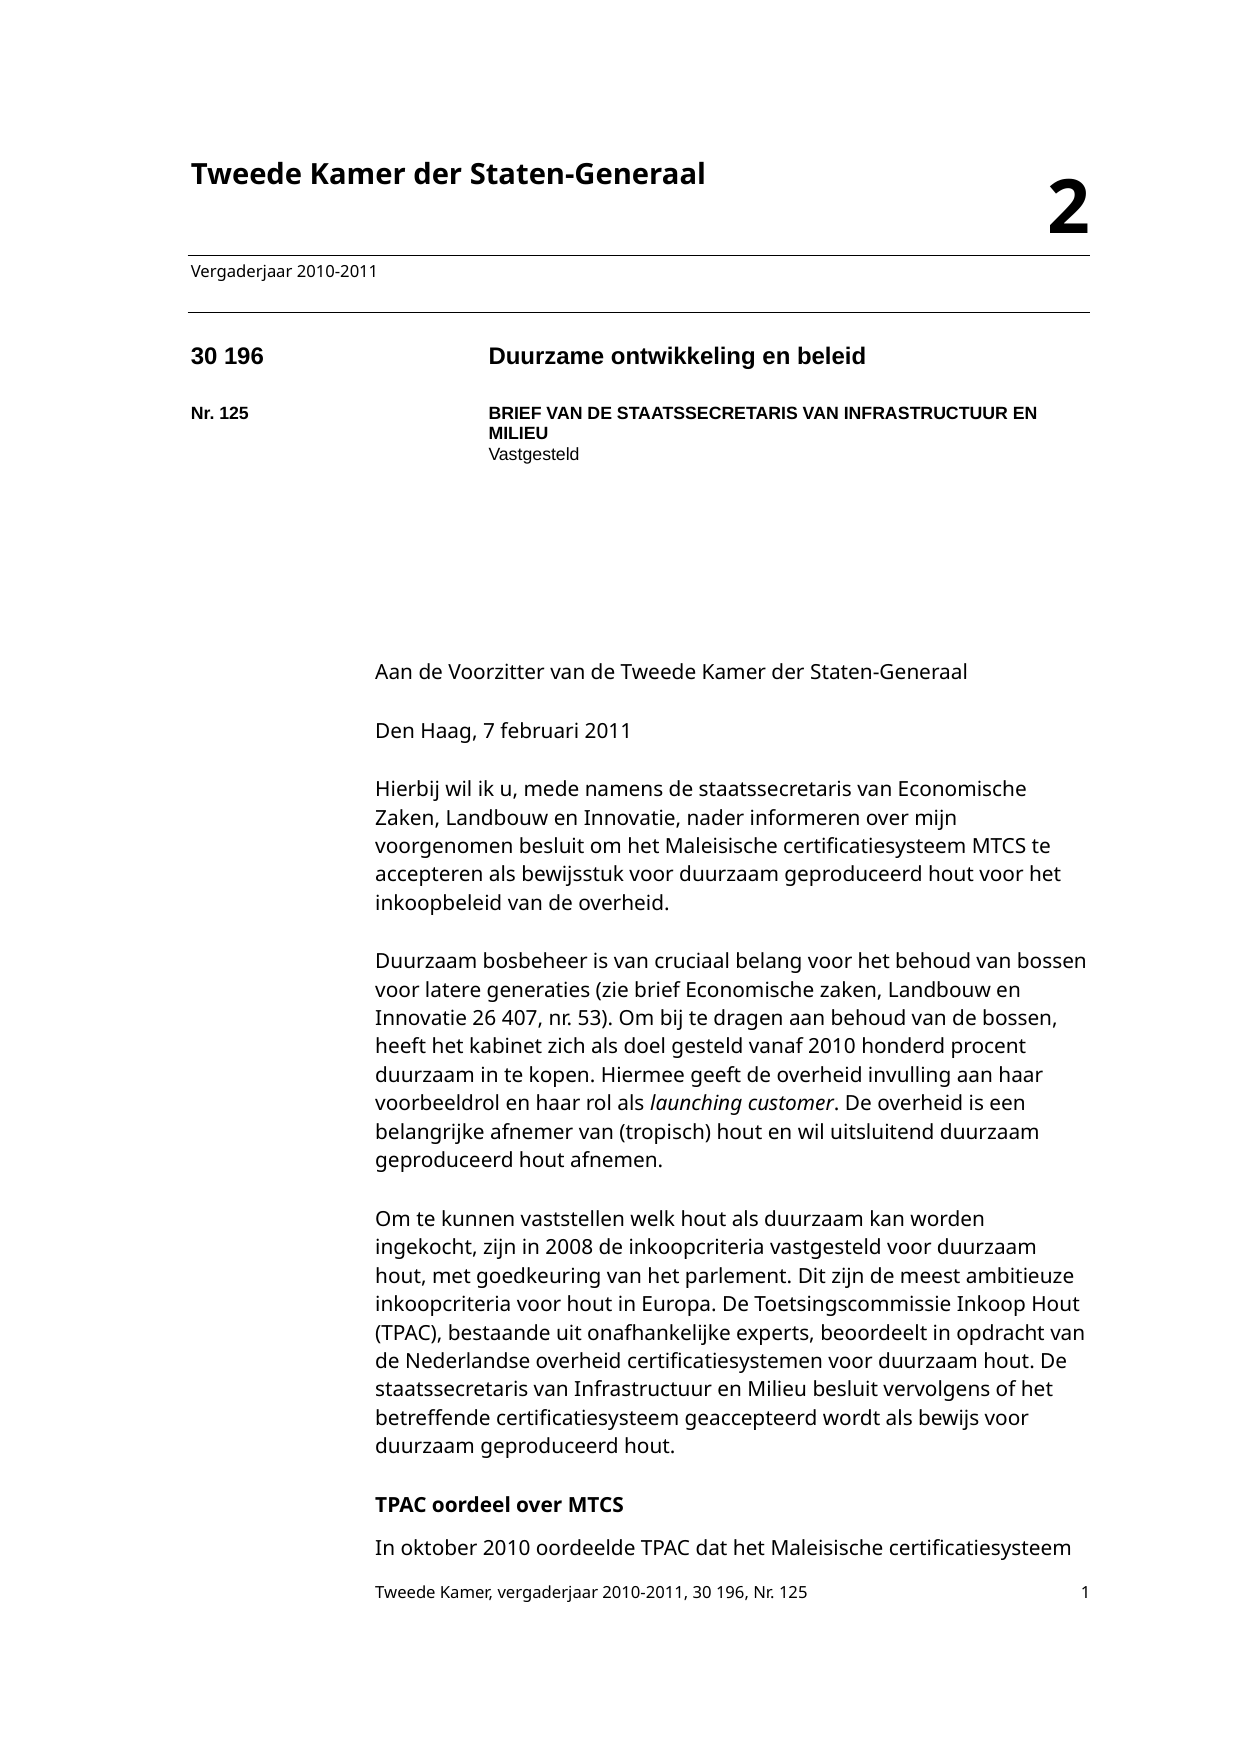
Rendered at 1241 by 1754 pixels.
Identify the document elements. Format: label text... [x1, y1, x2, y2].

table_cell Duurzame ontwikkeling en beleid [485, 339, 1090, 399]
text TPAC oordeel over MTCS [375, 1490, 1090, 1518]
table_header 2 [910, 150, 1090, 255]
text In oktober 2010 oordeelde TPAC dat het Maleisische certificatiesysteem [375, 1533, 1090, 1562]
text Duurzaam bosbeheer is van cruciaal belang voor het behoud van bossen voor latere generaties (zie brief Economische zaken, Landbouw en Innovatie 26 407, nr. 53). Om bij te dragen aan behoud van de bossen, heeft het kabinet zich als doel gesteld vanaf 2010 honderd procent duurzaam in te kopen. Hiermee geeft de overheid invulling aan haar voorbeeldrol en haar rol als launching customer. De overheid is een belangrijke afnemer van (tropisch) hout en wil uitsluitend duurzaam geproduceerd hout afnemen. [375, 946, 1090, 1174]
text Den Haag, 7 februari 2011 [375, 716, 1090, 744]
text Om te kunnen vaststellen welk hout als duurzaam kan worden ingekocht, zijn in 2008 de inkoopcriteria vastgesteld voor duurzaam hout, met goedkeuring van het parlement. Dit zijn de meest ambitieuze inkoopcriteria voor hout in Europa. De Toetsingscommissie Inkoop Hout (TPAC), bestaande uit onafhankelijke experts, beoordeelt in opdracht van de Nederlandse overheid certificatiesystemen voor duurzaam hout. De staatssecretaris van Infrastructuur en Milieu besluit vervolgens of het betreffende certificatiesysteem geaccepteerd wordt als bewijs voor duurzaam geproduceerd hout. [375, 1204, 1090, 1460]
table_cell 30 196 [188, 339, 485, 399]
table_cell [485, 256, 1090, 312]
table_header Tweede Kamer der Staten-Generaal [188, 150, 909, 255]
table_cell [188, 313, 485, 339]
text Aan de Voorzitter van de Tweede Kamer der Staten-Generaal [375, 657, 1090, 686]
text Hierbij wil ik u, mede namens de staatssecretaris van Economische Zaken, Landbouw en Innovatie, nader informeren over mijn voorgenomen besluit om het Maleisische certificatiesysteem MTCS te accepteren als bewijsstuk voor duurzaam geproduceerd hout voor het inkoopbeleid van de overheid. [375, 774, 1090, 916]
table_cell Nr. 125 [188, 399, 485, 539]
table_cell [485, 313, 1090, 339]
table_cell Vergaderjaar 2010-2011 [188, 256, 485, 312]
table_cell BRIEF VAN DE STAATSSECRETARIS VAN INFRASTRUCTUUR EN MILIEU Vastgesteld [485, 399, 1090, 539]
